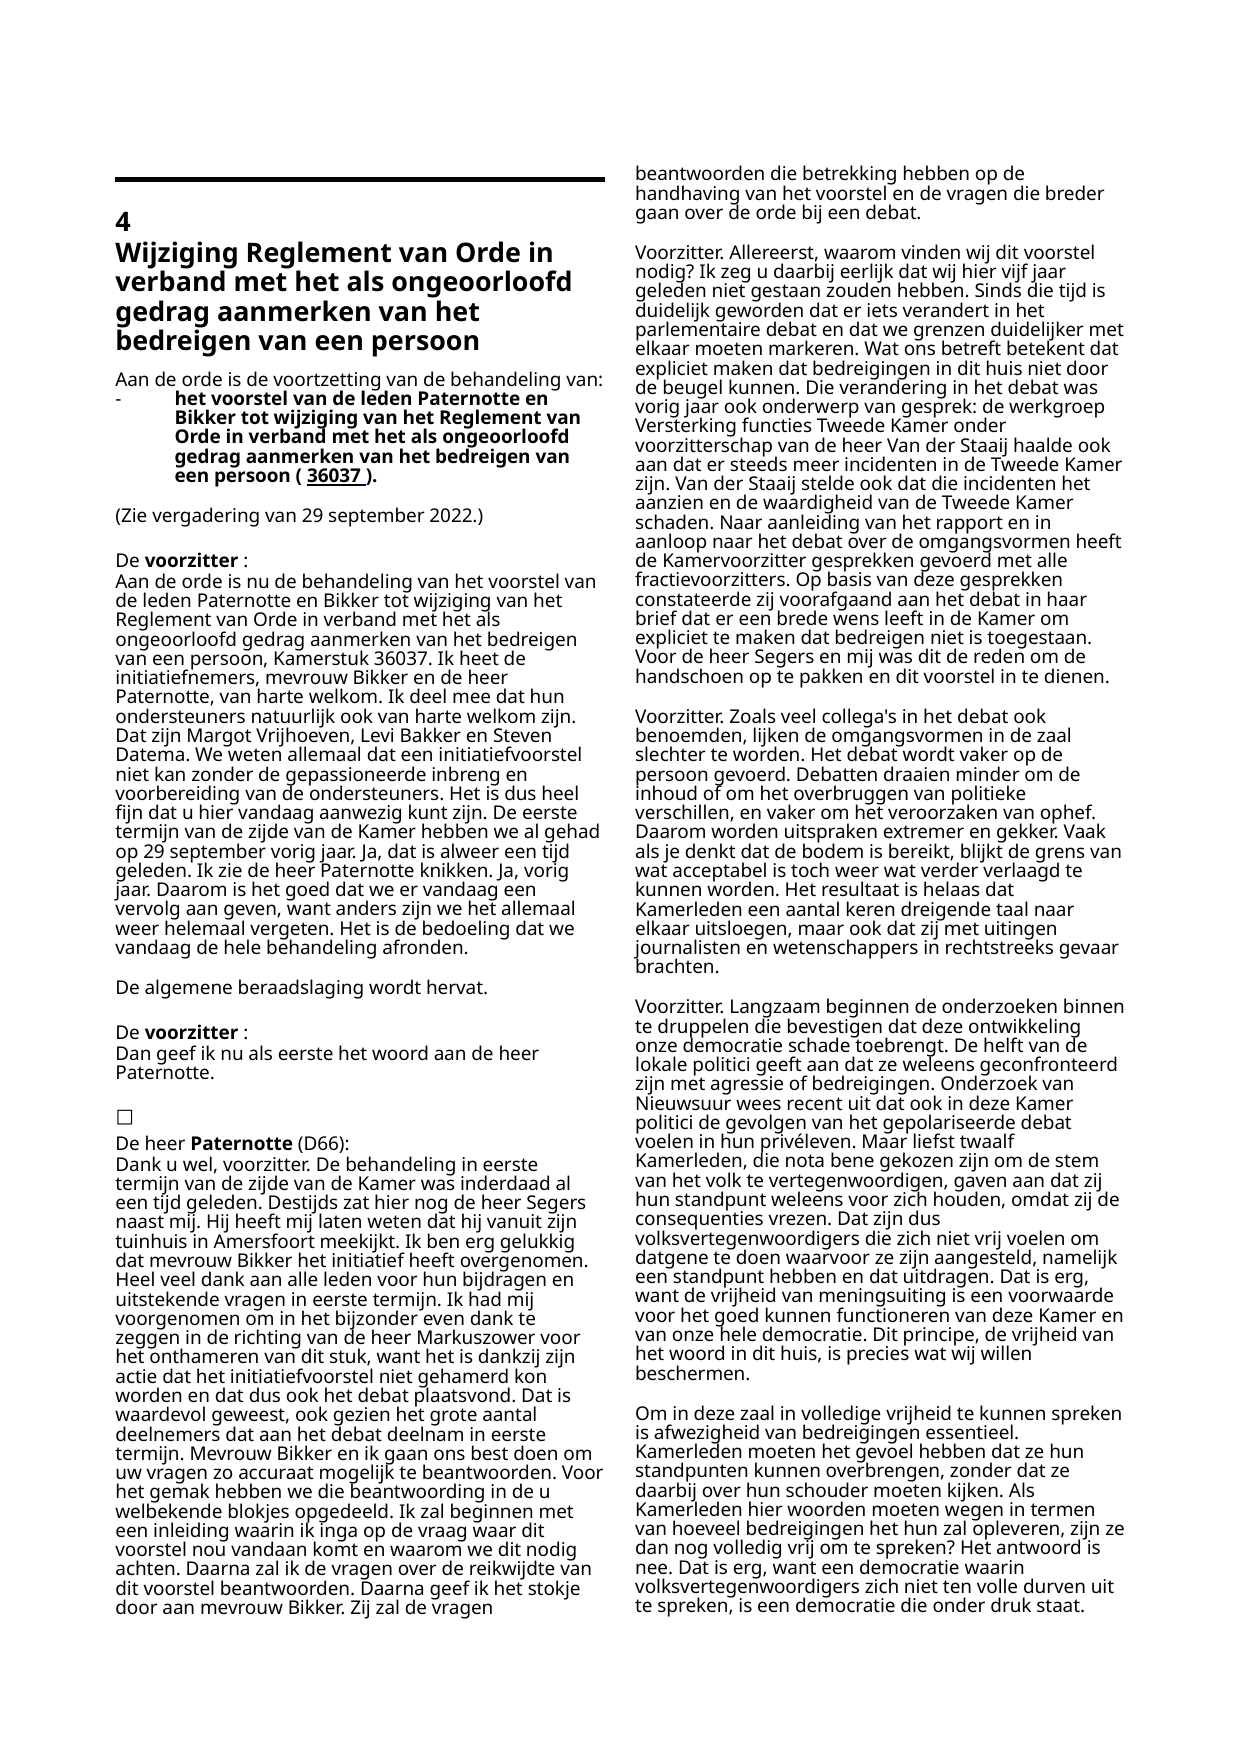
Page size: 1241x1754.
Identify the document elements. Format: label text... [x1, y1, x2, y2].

text Voorzitter. Zoals veel collega's in het debat ook benoemden, lijken de omgangsvormen in de zaal slechter te worden. Het debat wordt vaker op de persoon gevoerd. Debatten draaien minder om de inhoud of om het overbruggen van politieke verschillen, en vaker om het veroorzaken van ophef. Daarom worden uitspraken extremer en gekker. Vaak als je denkt dat de bodem is bereikt, blijkt de grens van wat acceptabel is toch weer wat verder verlaagd te kunnen worden. Het resultaat is helaas dat Kamerleden een aantal keren dreigende taal naar elkaar uitsloegen, maar ook dat zij met uitingen journalisten en wetenschappers in rechtstreeks gevaar brachten. [635, 708, 1125, 978]
text Wijziging Reglement van Orde in verband met het als ongeoorloofd gedrag aanmerken van het bedreigen van een persoon [115, 239, 605, 371]
text De voorzitter : [115, 547, 605, 573]
text (Zie vergadering van 29 september 2022.) [115, 507, 605, 526]
text ⬜ [115, 1104, 605, 1130]
list het voorstel van de leden Paternotte en Bikker tot wijziging van het Reglement van Orde in verband met het als ongeoorloofd gedrag aanmerken van het bedreigen van een persoon ( 36037 ). [115, 390, 605, 486]
text Om in deze zaal in volledige vrijheid te kunnen spreken is afwezigheid van bedreigingen essentieel. Kamerleden moeten het gevoel hebben dat ze hun standpunten kunnen overbrengen, zonder dat ze daarbij over hun schouder moeten kijken. Als Kamerleden hier woorden moeten wegen in termen van hoeveel bedreigingen het hun zal opleveren, zijn ze dan nog volledig vrij om te spreken? Het antwoord is nee. Dat is erg, want een democratie waarin volksvertegenwoordigers zich niet ten volle durven uit te spreken, is een democratie die onder druk staat. [635, 1404, 1125, 1616]
text De voorzitter : [115, 1019, 605, 1045]
text Dan geef ik nu als eerste het woord aan de heer Paternotte. [115, 1045, 605, 1083]
text beantwoorden die betrekking hebben op de handhaving van het voorstel en de vragen die breder gaan over de orde bij een debat. [635, 165, 1125, 223]
text Voorzitter. Allereerst, waarom vinden wij dit voorstel nodig? Ik zeg u daarbij eerlijk dat wij hier vijf jaar geleden niet gestaan zouden hebben. Sinds die tijd is duidelijk geworden dat er iets verandert in het parlementaire debat en dat we grenzen duidelijker met elkaar moeten markeren. Wat ons betreft betekent dat expliciet maken dat bedreigingen in dit huis niet door de beugel kunnen. Die verandering in het debat was vorig jaar ook onderwerp van gesprek: de werkgroep Versterking functies Tweede Kamer onder voorzitterschap van de heer Van der Staaij haalde ook aan dat er steeds meer incidenten in de Tweede Kamer zijn. Van der Staaij stelde ook dat die incidenten het aanzien en de waardigheid van de Tweede Kamer schaden. Naar aanleiding van het rapport en in aanloop naar het debat over de omgangsvormen heeft de Kamervoorzitter gesprekken gevoerd met alle fractievoorzitters. Op basis van deze gesprekken constateerde zij voorafgaand aan het debat in haar brief dat er een brede wens leeft in de Kamer om expliciet te maken dat bedreigen niet is toegestaan. Voor de heer Segers en mij was dit de reden om de handschoen op te pakken en dit voorstel in te dienen. [635, 244, 1125, 687]
text Dank u wel, voorzitter. De behandeling in eerste termijn van de zijde van de Kamer was inderdaad al een tijd geleden. Destijds zat hier nog de heer Segers naast mij. Hij heeft mij laten weten dat hij vanuit zijn tuinhuis in Amersfoort meekijkt. Ik ben erg gelukkig dat mevrouw Bikker het initiatief heeft overgenomen. Heel veel dank aan alle leden voor hun bijdragen en uitstekende vragen in eerste termijn. Ik had mij voorgenomen om in het bijzonder even dank te zeggen in de richting van de heer Markuszower voor het onthameren van dit stuk, want het is dankzij zijn actie dat het initiatiefvoorstel niet gehamerd kon worden en dat dus ook het debat plaatsvond. Dat is waardevol geweest, ook gezien het grote aantal deelnemers dat aan het debat deelnam in eerste termijn. Mevrouw Bikker en ik gaan ons best doen om uw vragen zo accuraat mogelijk te beantwoorden. Voor het gemak hebben we die beantwoording in de u welbekende blokjes opgedeeld. Ik zal beginnen met een inleiding waarin ik inga op de vraag waar dit voorstel nou vandaan komt en waarom we dit nodig achten. Daarna zal ik de vragen over de reikwijdte van dit voorstel beantwoorden. Daarna geef ik het stokje door aan mevrouw Bikker. Zij zal de vragen [115, 1156, 605, 1618]
text 4 [115, 203, 605, 239]
text Aan de orde is de voortzetting van de behandeling van: [115, 371, 605, 390]
text Aan de orde is nu de behandeling van het voorstel van de leden Paternotte en Bikker tot wijziging van het Reglement van Orde in verband met het als ongeoorloofd gedrag aanmerken van het bedreigen van een persoon, Kamerstuk 36037. Ik heet de initiatiefnemers, mevrouw Bikker en de heer Paternotte, van harte welkom. Ik deel mee dat hun ondersteuners natuurlijk ook van harte welkom zijn. Dat zijn Margot Vrijhoeven, Levi Bakker en Steven Datema. We weten allemaal dat een initiatiefvoorstel niet kan zonder de gepassioneerde inbreng en voorbereiding van de ondersteuners. Het is dus heel fijn dat u hier vandaag aanwezig kunt zijn. De eerste termijn van de zijde van de Kamer hebben we al gehad op 29 september vorig jaar. Ja, dat is alweer een tijd geleden. Ik zie de heer Paternotte knikken. Ja, vorig jaar. Daarom is het goed dat we er vandaag een vervolg aan geven, want anders zijn we het allemaal weer helemaal vergeten. Het is de bedoeling dat we vandaag de hele behandeling afronden. [115, 573, 605, 958]
text Voorzitter. Langzaam beginnen de onderzoeken binnen te druppelen die bevestigen dat deze ontwikkeling onze democratie schade toebrengt. De helft van de lokale politici geeft aan dat ze weleens geconfronteerd zijn met agressie of bedreigingen. Onderzoek van Nieuwsuur wees recent uit dat ook in deze Kamer politici de gevolgen van het gepolariseerde debat voelen in hun privéleven. Maar liefst twaalf Kamerleden, die nota bene gekozen zijn om de stem van het volk te vertegenwoordigen, gaven aan dat zij hun standpunt weleens voor zich houden, omdat zij de consequenties vrezen. Dat zijn dus volksvertegenwoordigers die zich niet vrij voelen om datgene te doen waarvoor ze zijn aangesteld, namelijk een standpunt hebben en dat uitdragen. Dat is erg, want de vrijheid van meningsuiting is een voorwaarde voor het goed kunnen functioneren van deze Kamer en van onze hele democratie. Dit principe, de vrijheid van het woord in dit huis, is precies wat wij willen beschermen. [635, 998, 1125, 1384]
text De heer Paternotte (D66): [115, 1130, 605, 1156]
text De algemene beraadslaging wordt hervat. [115, 979, 605, 998]
